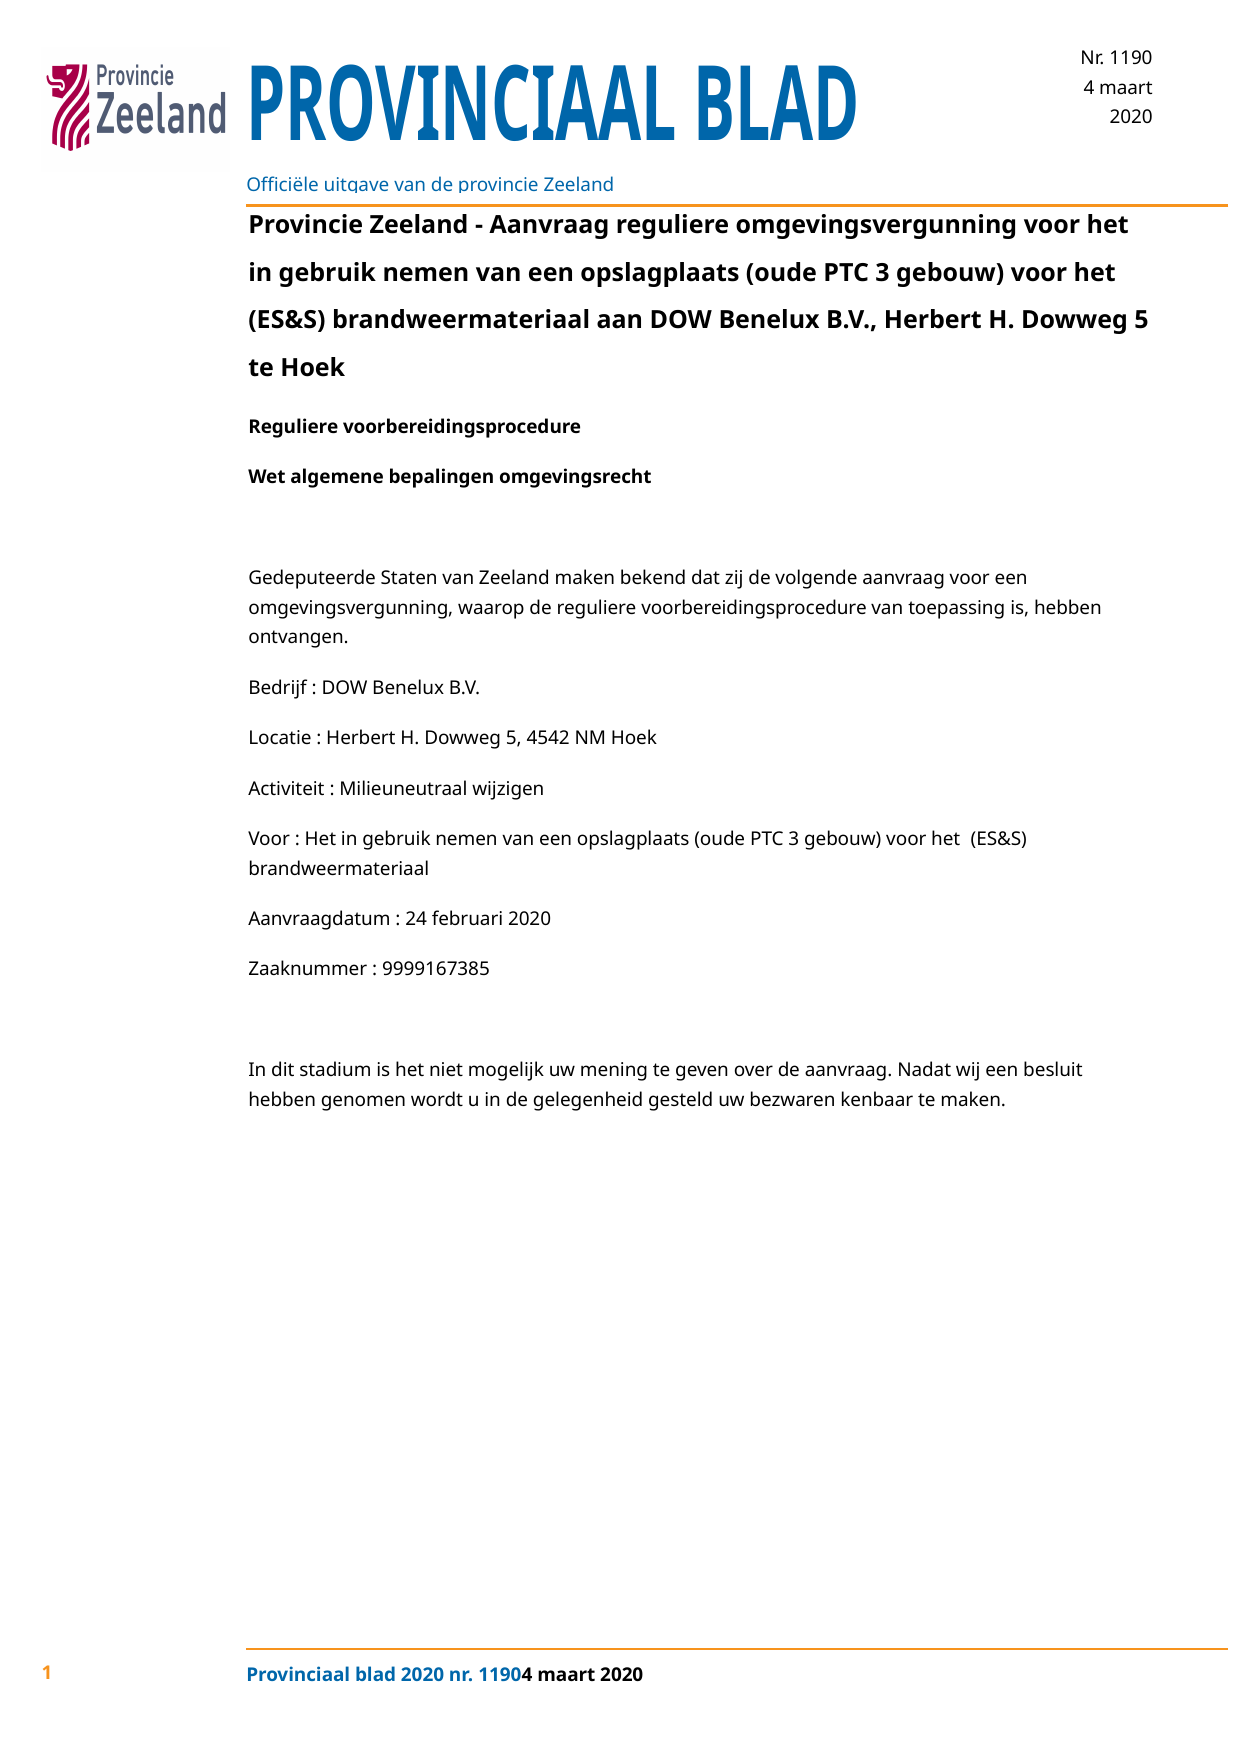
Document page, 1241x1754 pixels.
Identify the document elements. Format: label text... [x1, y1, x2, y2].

text Zaaknummer : 9999167385 [248, 956, 1152, 981]
text Aanvraagdatum : 24 februari 2020 [248, 905, 1152, 931]
text Bedrijf : DOW Benelux B.V. [248, 674, 1152, 700]
text Reguliere voorbereidingsprocedure [248, 413, 1152, 439]
text In dit stadium is het niet mogelijk uw mening te geven over de aanvraag. Nadat wij een besluit hebben genomen wordt u in de gelegenheid gesteld uw bezwaren kenbaar te maken. [248, 1056, 1152, 1112]
text Wet algemene bepalingen omgevingsrecht [248, 463, 1152, 489]
text Activiteit : Milieuneutraal wijzigen [248, 775, 1152, 801]
text Gedeputeerde Staten van Zeeland maken bekend dat zij de volgende aanvraag voor een omgevingsvergunning, waarop de reguliere voorbereidingsprocedure van toepassing is, hebben ontvangen. [248, 564, 1152, 649]
text Provincie Zeeland - Aanvraag reguliere omgevingsvergunning voor het in gebruik nemen van een opslagplaats (oude PTC 3 gebouw) voor het (ES&S) brandweermateriaal aan DOW Benelux B.V., Herbert H. Dowweg 5 te Hoek [248, 207, 1152, 384]
picture [41, 47, 231, 172]
text Voor : Het in gebruik nemen van een opslagplaats (oude PTC 3 gebouw) voor het (ES&S) brandweermateriaal [248, 825, 1152, 881]
text Locatie : Herbert H. Dowweg 5, 4542 NM Hoek [248, 724, 1152, 750]
